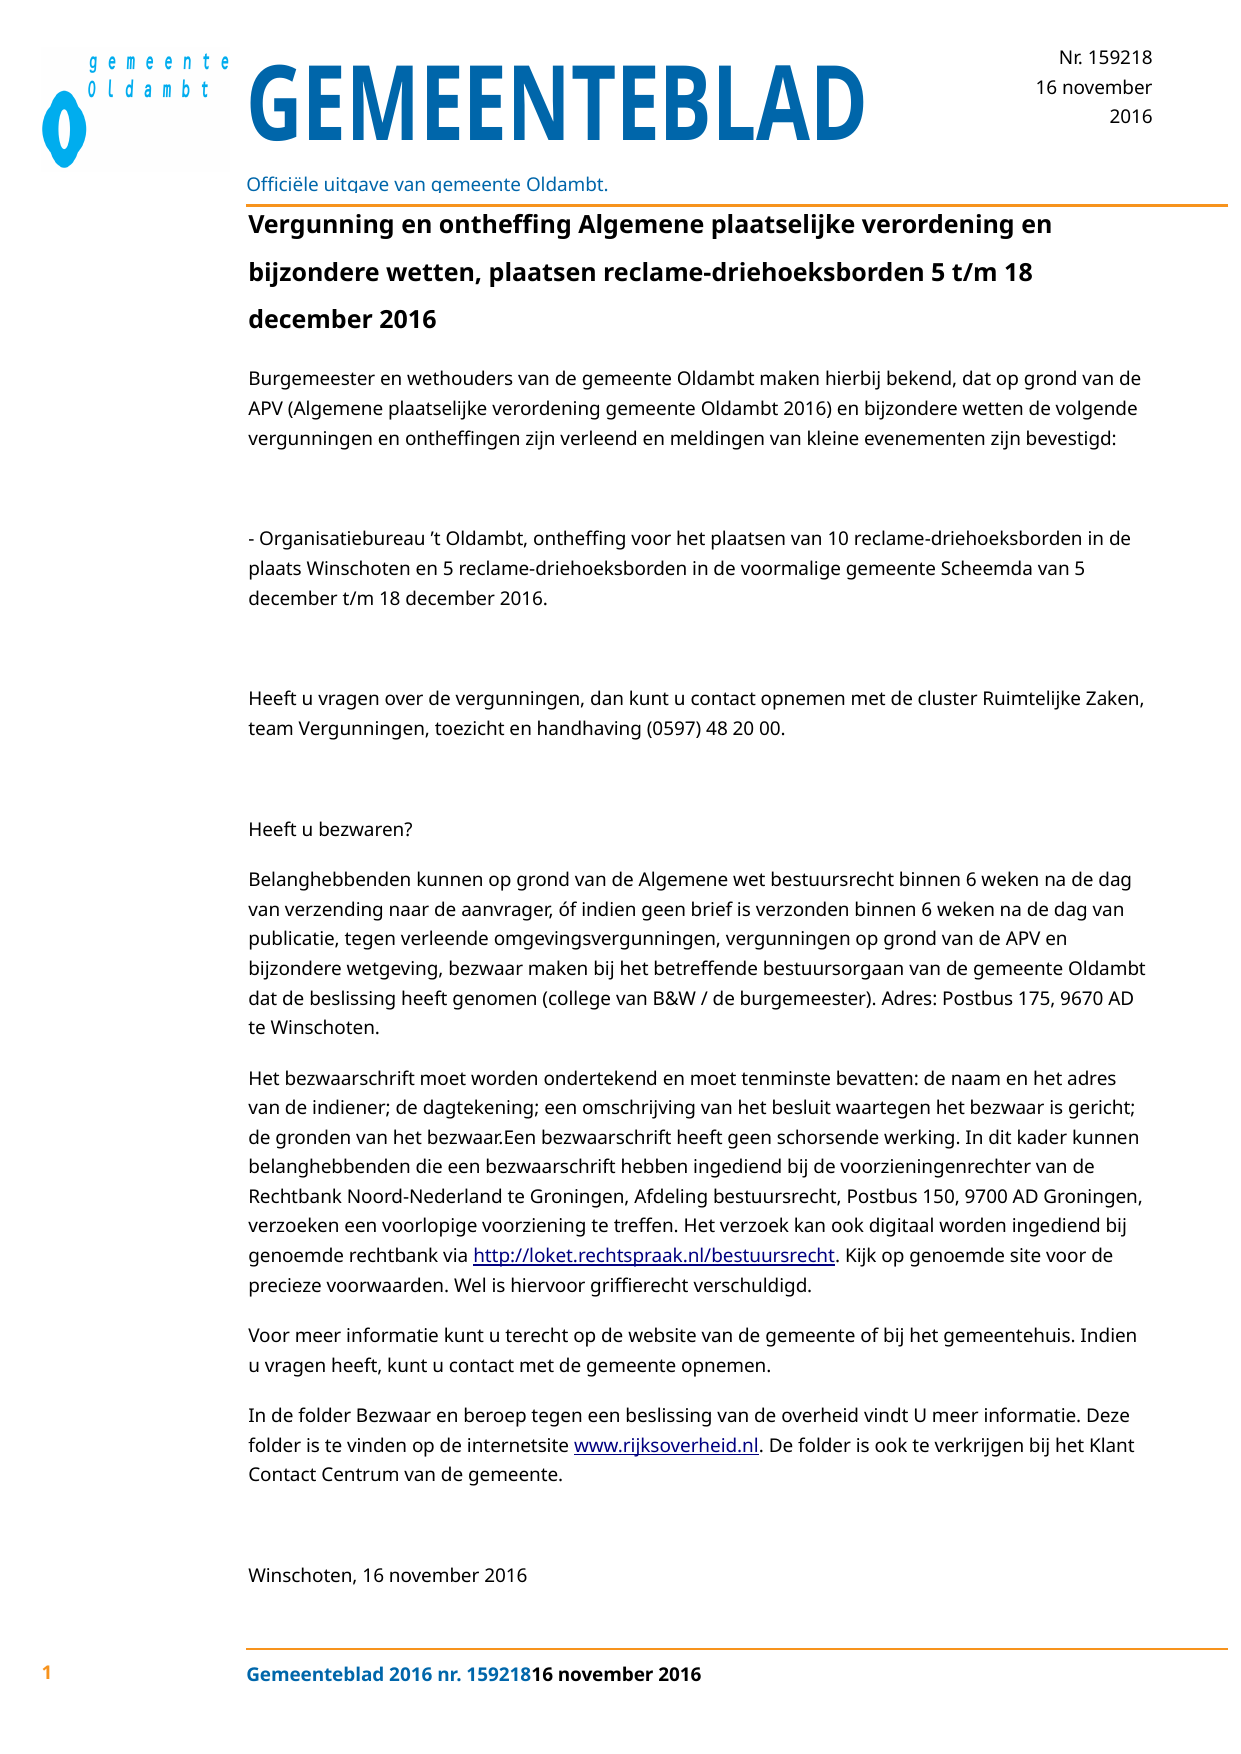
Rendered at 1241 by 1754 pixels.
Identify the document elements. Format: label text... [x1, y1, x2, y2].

text Burgemeester en wethouders van de gemeente Oldambt maken hierbij bekend, dat op grond van de APV (Algemene plaatselijke verordening gemeente Oldambt 2016) en bijzondere wetten de volgende vergunningen en ontheffingen zijn verleend en meldingen van kleine evenementen zijn bevestigd: [248, 366, 1152, 450]
picture [41, 47, 231, 172]
text Heeft u vragen over de vergunningen, dan kunt u contact opnemen met de cluster Ruimtelijke Zaken, team Vergunningen, toezicht en handhaving (0597) 48 20 00. [248, 686, 1152, 741]
text Heeft u bezwaren? [248, 816, 1152, 842]
text - Organisatiebureau ’t Oldambt, ontheffing voor het plaatsen van 10 reclame-driehoeksborden in de plaats Winschoten en 5 reclame-driehoeksborden in de voormalige gemeente Scheemda van 5 december t/m 18 december 2016. [248, 526, 1152, 610]
text Belanghebbenden kunnen op grond van de Algemene wet bestuursrecht binnen 6 weken na de dag van verzending naar de aanvrager, óf indien geen brief is verzonden binnen 6 weken na de dag van publicatie, tegen verleende omgevingsvergunningen, vergunningen op grond van de APV en bijzondere wetgeving, bezwaar maken bij het betreffende bestuursorgaan van de gemeente Oldambt dat de beslissing heeft genomen (college van B&W / de burgemeester). Adres: Postbus 175, 9670 AD te Winschoten. [248, 866, 1152, 1040]
text In de folder Bezwaar en beroep tegen een beslissing van de overheid vindt U meer informatie. Deze folder is te vinden op de internetsite www.rijksoverheid.nl. De folder is ook te verkrijgen bij het Klant Contact Centrum van de gemeente. [248, 1402, 1152, 1487]
text Voor meer informatie kunt u terecht op de website van de gemeente of bij het gemeentehuis. Indien u vragen heeft, kunt u contact met de gemeente opnemen. [248, 1322, 1152, 1377]
text Het bezwaarschrift moet worden ondertekend en moet tenminste bevatten: de naam en het adres van de indiener; de dagtekening; een omschrijving van het besluit waartegen het bezwaar is gericht; de gronden van het bezwaar.Een bezwaarschrift heeft geen schorsende werking. In dit kader kunnen belanghebbenden die een bezwaarschrift hebben ingediend bij de voorzieningenrechter van de Rechtbank Noord-Nederland te Groningen, Afdeling bestuursrecht, Postbus 150, 9700 AD Groningen, verzoeken een voorlopige voorziening te treffen. Het verzoek kan ook digitaal worden ingediend bij genoemde rechtbank via http://loket.rechtspraak.nl/bestuursrecht. Kijk op genoemde site voor de precieze voorwaarden. Wel is hiervoor griffierecht verschuldigd. [248, 1065, 1152, 1297]
text Winschoten, 16 november 2016 [248, 1562, 1152, 1588]
text Vergunning en ontheffing Algemene plaatselijke verordening en bijzondere wetten, plaatsen reclame-driehoeksborden 5 t/m 18 december 2016 [248, 207, 1152, 336]
